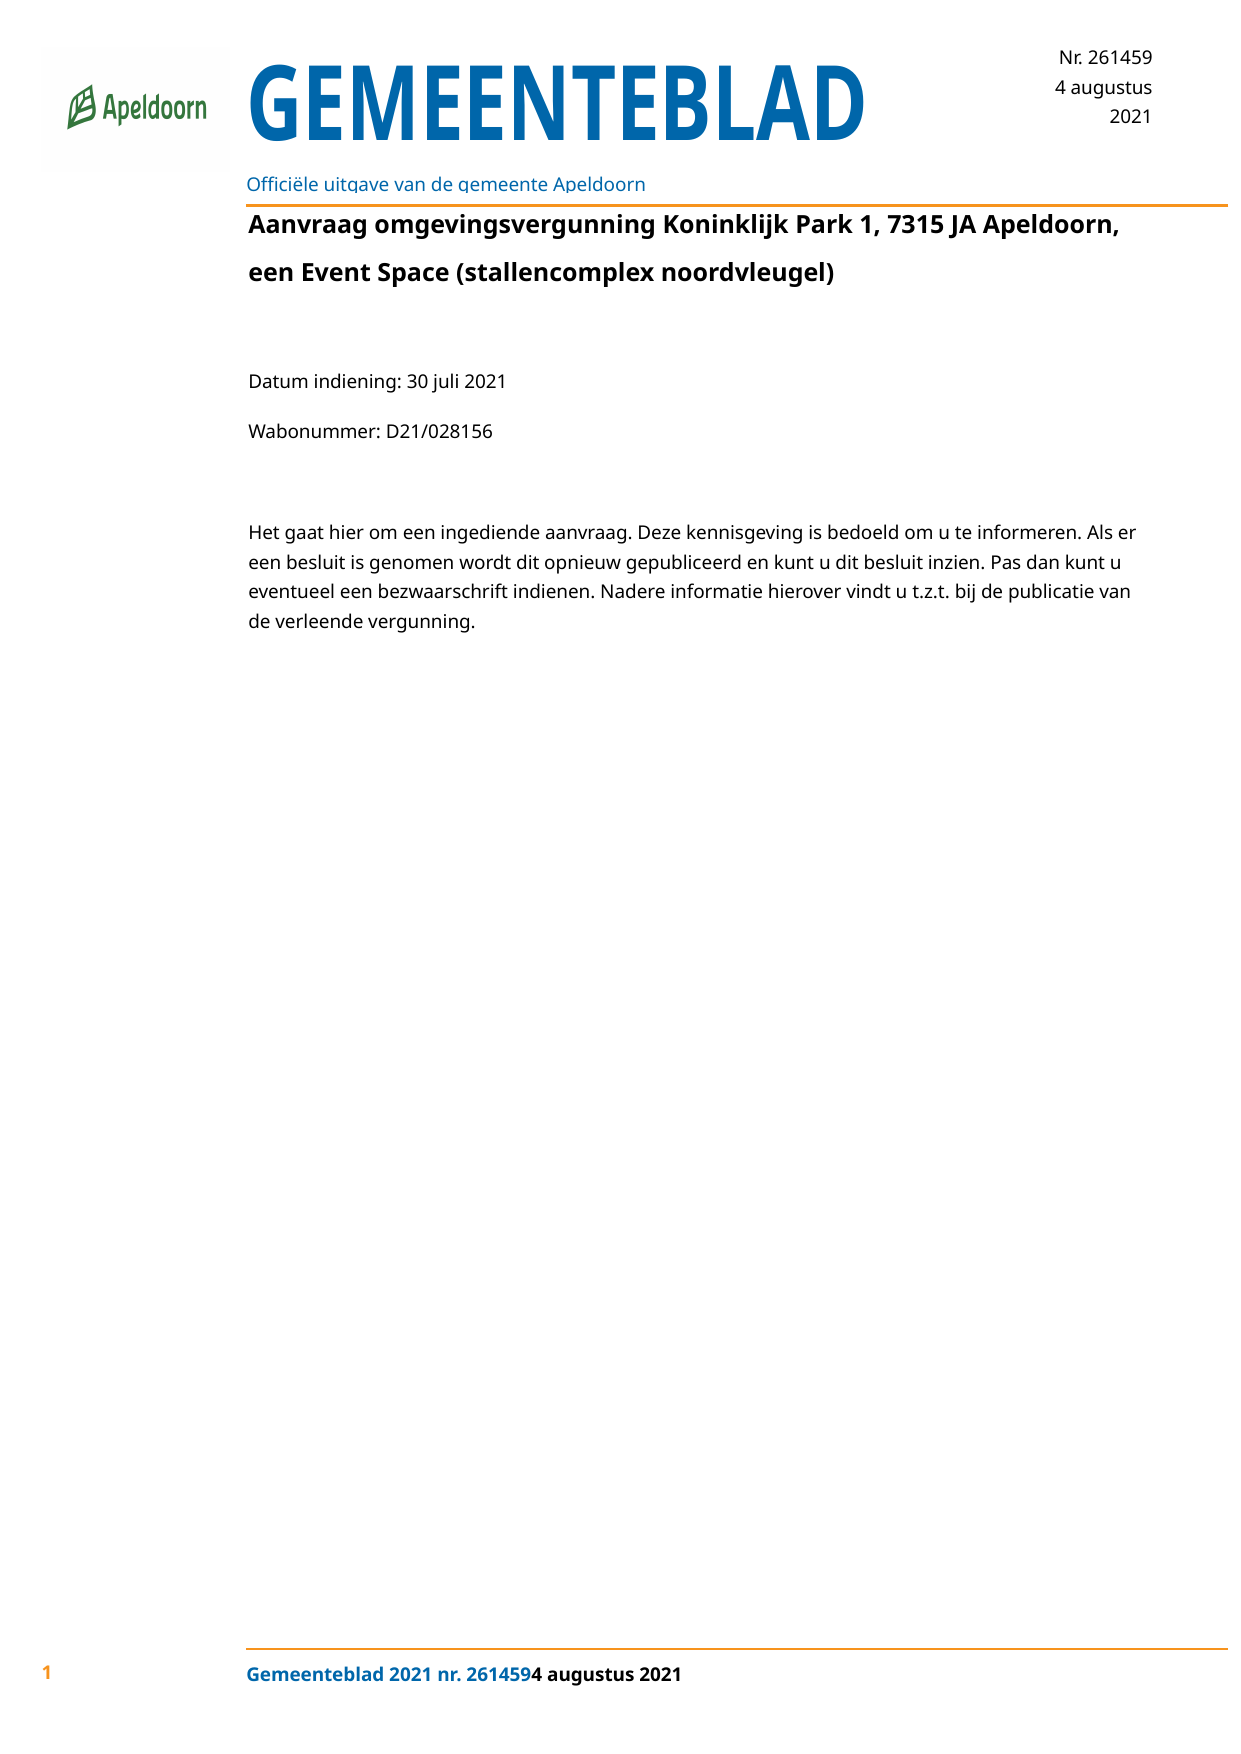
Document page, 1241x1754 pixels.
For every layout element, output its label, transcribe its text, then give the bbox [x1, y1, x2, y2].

text Het gaat hier om een ingediende aanvraag. Deze kennisgeving is bedoeld om u te informeren. Als er een besluit is genomen wordt dit opnieuw gepubliceerd en kunt u dit besluit inzien. Pas dan kunt u eventueel een bezwaarschrift indienen. Nadere informatie hierover vindt u t.z.t. bij de publicatie van de verleende vergunning. [248, 519, 1152, 634]
text Aanvraag omgevingsvergunning Koninklijk Park 1, 7315 JA Apeldoorn, een Event Space (stallencomplex noordvleugel) [248, 207, 1152, 288]
text Wabonummer: D21/028156 [248, 419, 1152, 444]
picture [41, 47, 231, 172]
text Datum indiening: 30 juli 2021 [248, 368, 1152, 394]
